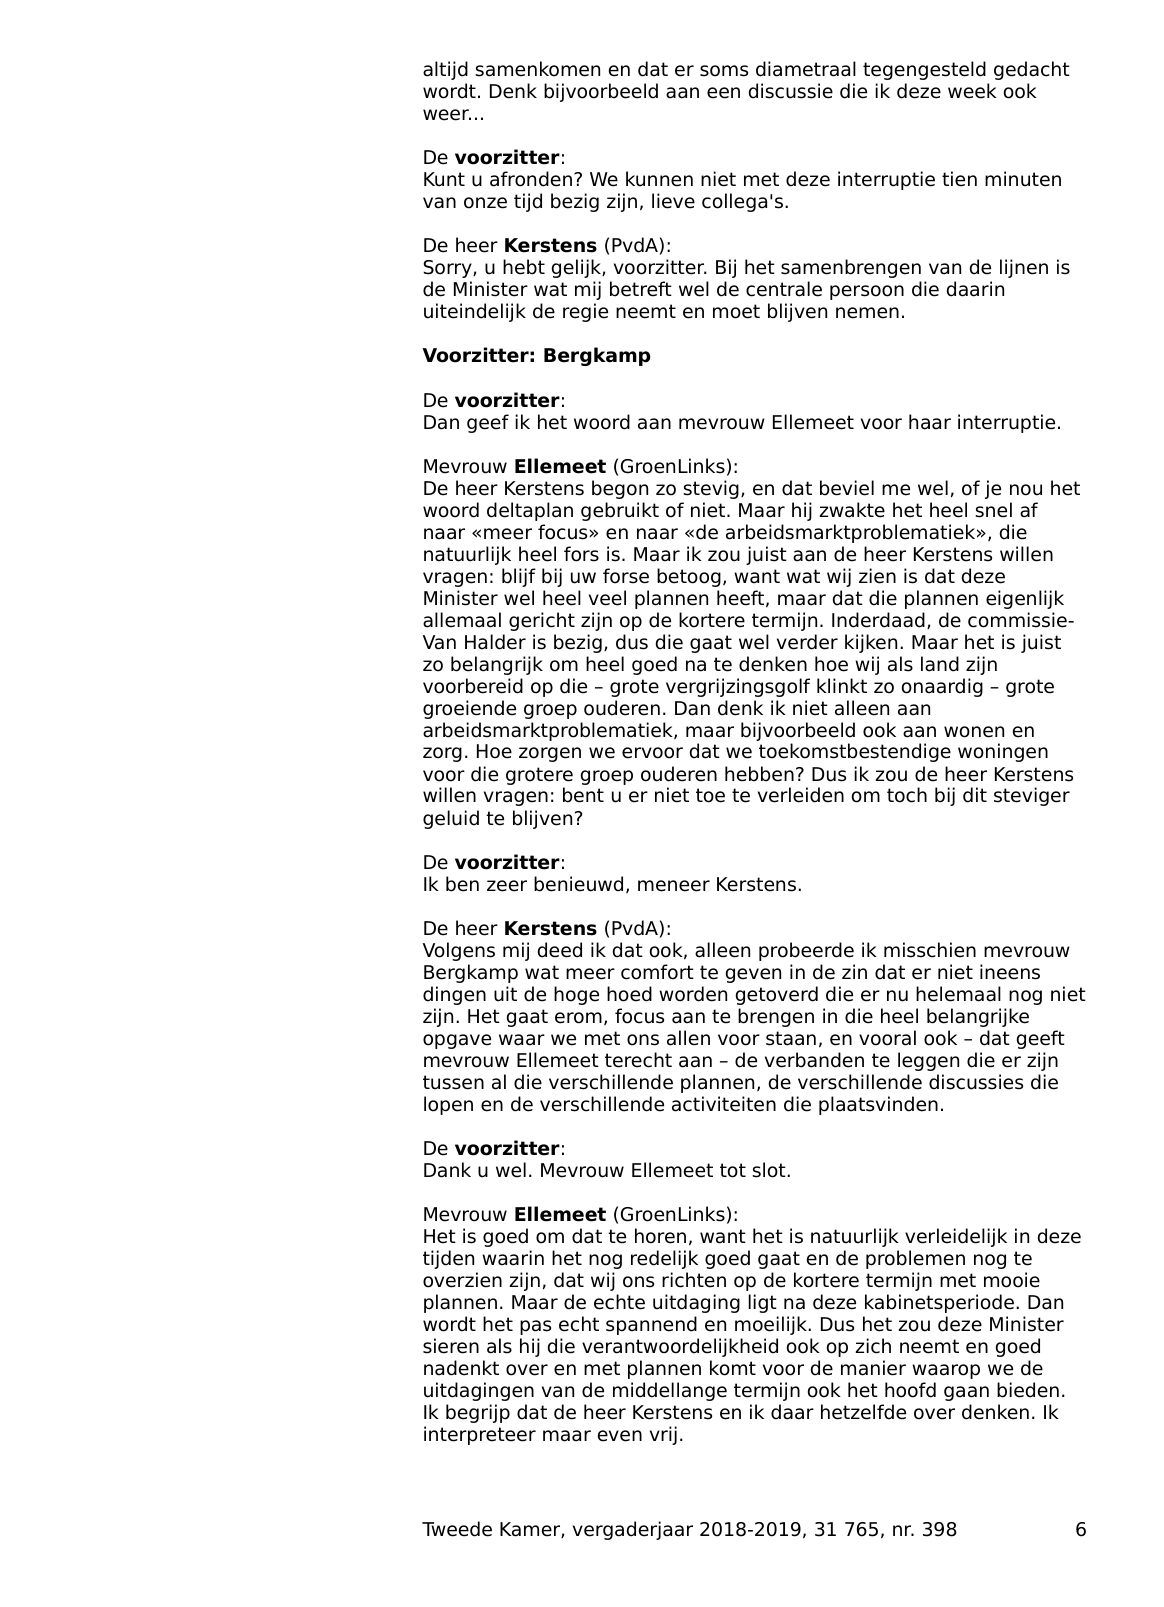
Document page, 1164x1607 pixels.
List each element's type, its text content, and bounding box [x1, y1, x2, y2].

text Ik ben zeer benieuwd, meneer Kerstens. [422, 873, 1087, 896]
text Sorry, u hebt gelijk, voorzitter. Bij het samenbrengen van de lijnen is de Minister wat mij betreft wel de centrale persoon die daarin uiteindelijk de regie neemt en moet blijven nemen. [422, 257, 1087, 323]
text De heer Kerstens (PvdA): [422, 235, 1087, 257]
text altijd samenkomen en dat er soms diametraal tegengesteld gedacht wordt. Denk bijvoorbeeld aan een discussie die ik deze week ook weer... [422, 59, 1087, 125]
text De voorzitter: [422, 1138, 1087, 1160]
text De voorzitter: [422, 389, 1087, 412]
text Mevrouw Ellemeet (GroenLinks): [422, 456, 1087, 478]
text Dank u wel. Mevrouw Ellemeet tot slot. [422, 1160, 1087, 1182]
text Volgens mij deed ik dat ook, alleen probeerde ik misschien mevrouw Bergkamp wat meer comfort te geven in de zin dat er niet ineens dingen uit de hoge hoed worden getoverd die er nu helemaal nog niet zijn. Het gaat erom, focus aan te brengen in die heel belangrijke opgave waar we met ons allen voor staan, en vooral ook – dat geeft mevrouw Ellemeet terecht aan – de verbanden te leggen die er zijn tussen al die verschillende plannen, de verschillende discussies die lopen en de verschillende activiteiten die plaatsvinden. [422, 940, 1087, 1116]
text De heer Kerstens (PvdA): [422, 918, 1087, 940]
text Dan geef ik het woord aan mevrouw Ellemeet voor haar interruptie. [422, 412, 1087, 433]
text De voorzitter: [422, 852, 1087, 873]
subtitle Voorzitter: Bergkamp [422, 345, 1087, 367]
text Het is goed om dat te horen, want het is natuurlijk verleidelijk in deze tijden waarin het nog redelijk goed gaat en de problemen nog te overzien zijn, dat wij ons richten op de kortere termijn met mooie plannen. Maar de echte uitdaging ligt na deze kabinetsperiode. Dan wordt het pas echt spannend en moeilijk. Dus het zou deze Minister sieren als hij die verantwoordelijkheid ook op zich neemt en goed nadenkt over en met plannen komt voor de manier waarop we de uitdagingen van de middellange termijn ook het hoofd gaan bieden. Ik begrijp dat de heer Kerstens en ik daar hetzelfde over denken. Ik interpreteer maar even vrij. [422, 1226, 1087, 1446]
text De heer Kerstens begon zo stevig, en dat beviel me wel, of je nou het woord deltaplan gebruikt of niet. Maar hij zwakte het heel snel af naar «meer focus» en naar «de arbeidsmarktproblematiek», die natuurlijk heel fors is. Maar ik zou juist aan de heer Kerstens willen vragen: blijf bij uw forse betoog, want wat wij zien is dat deze Minister wel heel veel plannen heeft, maar dat die plannen eigenlijk allemaal gericht zijn op de kortere termijn. Inderdaad, de commissie-Van Halder is bezig, dus die gaat wel verder kijken. Maar het is juist zo belangrijk om heel goed na te denken hoe wij als land zijn voorbereid op die – grote vergrijzingsgolf klinkt zo onaardig – grote groeiende groep ouderen. Dan denk ik niet alleen aan arbeidsmarktproblematiek, maar bijvoorbeeld ook aan wonen en zorg. Hoe zorgen we ervoor dat we toekomstbestendige woningen voor die grotere groep ouderen hebben? Dus ik zou de heer Kerstens willen vragen: bent u er niet toe te verleiden om toch bij dit steviger geluid te blijven? [422, 478, 1087, 829]
text Mevrouw Ellemeet (GroenLinks): [422, 1204, 1087, 1226]
text De voorzitter: [422, 147, 1087, 169]
text Kunt u afronden? We kunnen niet met deze interruptie tien minuten van onze tijd bezig zijn, lieve collega's. [422, 169, 1087, 213]
